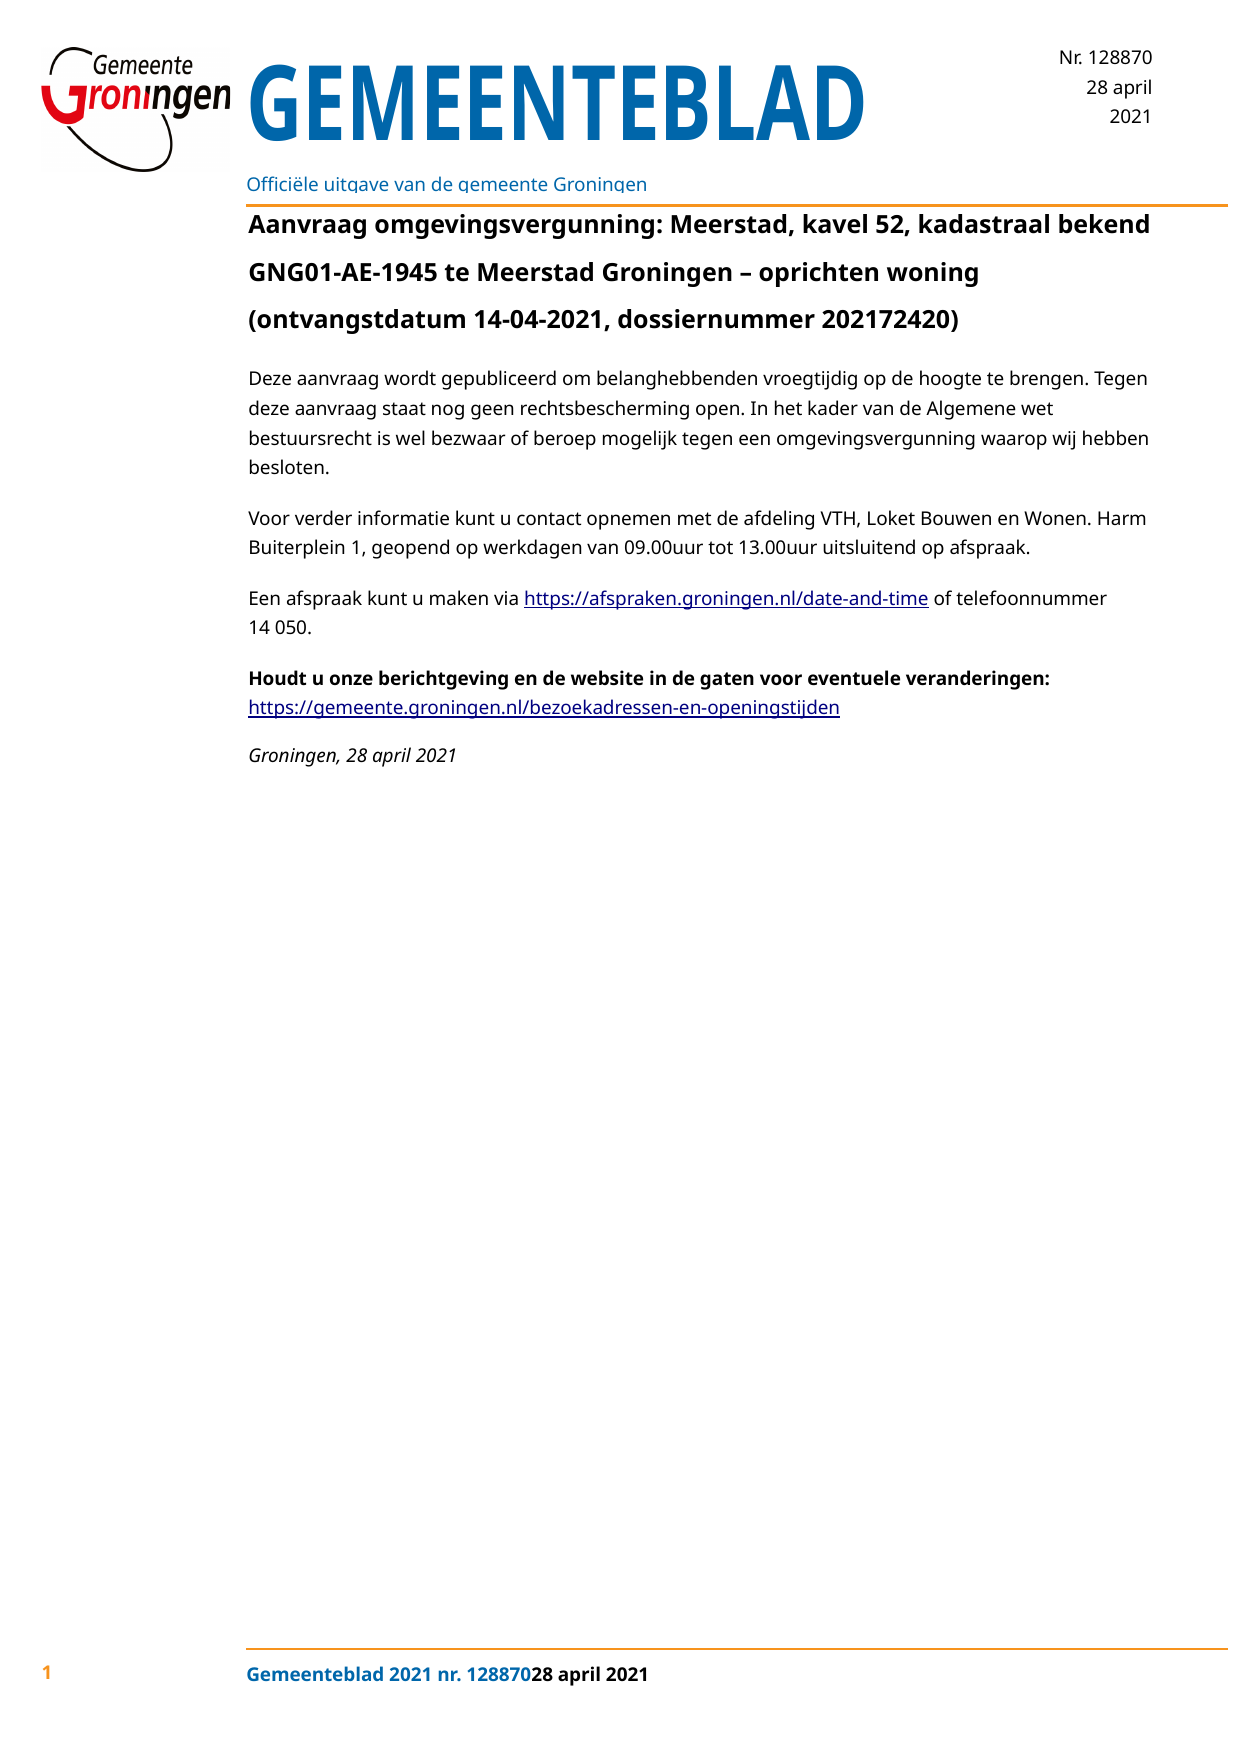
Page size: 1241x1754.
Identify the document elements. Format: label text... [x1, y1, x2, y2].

text Aanvraag omgevingsvergunning: Meerstad, kavel 52, kadastraal bekend GNG01-AE-1945 te Meerstad Groningen – oprichten woning (ontvangstdatum 14-04-2021, dossiernummer 202172420) [248, 207, 1152, 336]
text Voor verder informatie kunt u contact opnemen met de afdeling VTH, Loket Bouwen en Wonen. Harm Buiterplein 1, geopend op werkdagen van 09.00uur tot 13.00uur uitsluitend op afspraak. [248, 505, 1152, 560]
text Groningen, 28 april 2021 [248, 742, 1152, 768]
text Deze aanvraag wordt gepubliceerd om belanghebbenden vroegtijdig op de hoogte te brengen. Tegen deze aanvraag staat nog geen rechtsbescherming open. In het kader van de Algemene wet bestuursrecht is wel bezwaar of beroep mogelijk tegen een omgevingsvergunning waarop wij hebben besloten. [248, 366, 1152, 480]
text Een afspraak kunt u maken via https://afspraken.groningen.nl/date-and-time of telefoonnummer 14 050. [248, 585, 1152, 640]
picture [41, 47, 231, 172]
text Houdt u onze berichtgeving en de website in de gaten voor eventuele veranderingen: https://gemeente.groningen.nl/bezoekadressen-en-openingstijden [248, 665, 1152, 720]
